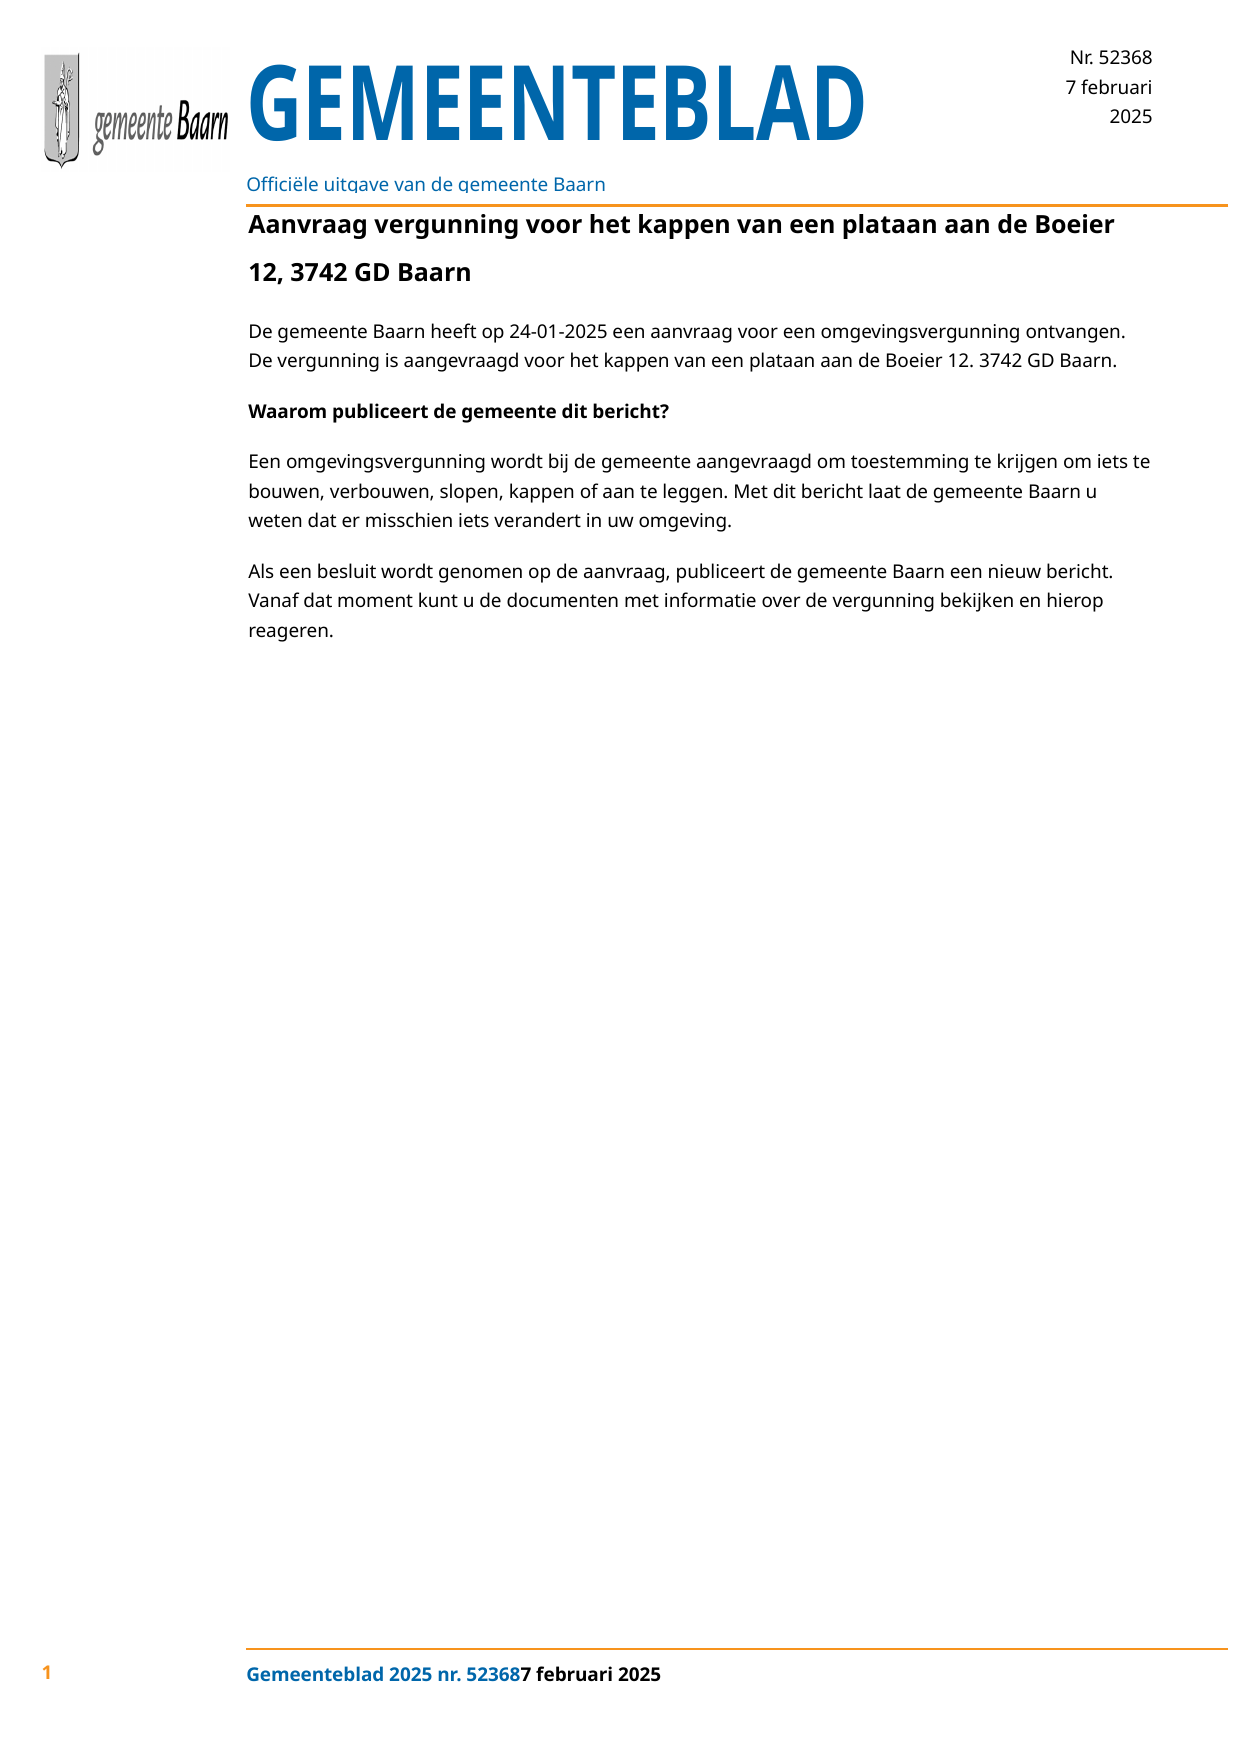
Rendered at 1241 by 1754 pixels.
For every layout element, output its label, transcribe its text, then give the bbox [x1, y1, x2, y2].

text Aanvraag vergunning voor het kappen van een plataan aan de Boeier 12, 3742 GD Baarn [248, 207, 1152, 288]
text Waarom publiceert de gemeente dit bericht? [248, 398, 1152, 424]
picture [41, 47, 231, 172]
text Als een besluit wordt genomen op de aanvraag, publiceert de gemeente Baarn een nieuw bericht. Vanaf dat moment kunt u de documenten met informatie over de vergunning bekijken en hierop reageren. [248, 558, 1152, 643]
text De gemeente Baarn heeft op 24-01-2025 een aanvraag voor een omgevingsvergunning ontvangen. De vergunning is aangevraagd voor het kappen van een plataan aan de Boeier 12. 3742 GD Baarn. [248, 318, 1152, 373]
text Een omgevingsvergunning wordt bij de gemeente aangevraagd om toestemming te krijgen om iets te bouwen, verbouwen, slopen, kappen of aan te leggen. Met dit bericht laat de gemeente Baarn u weten dat er misschien iets verandert in uw omgeving. [248, 448, 1152, 533]
